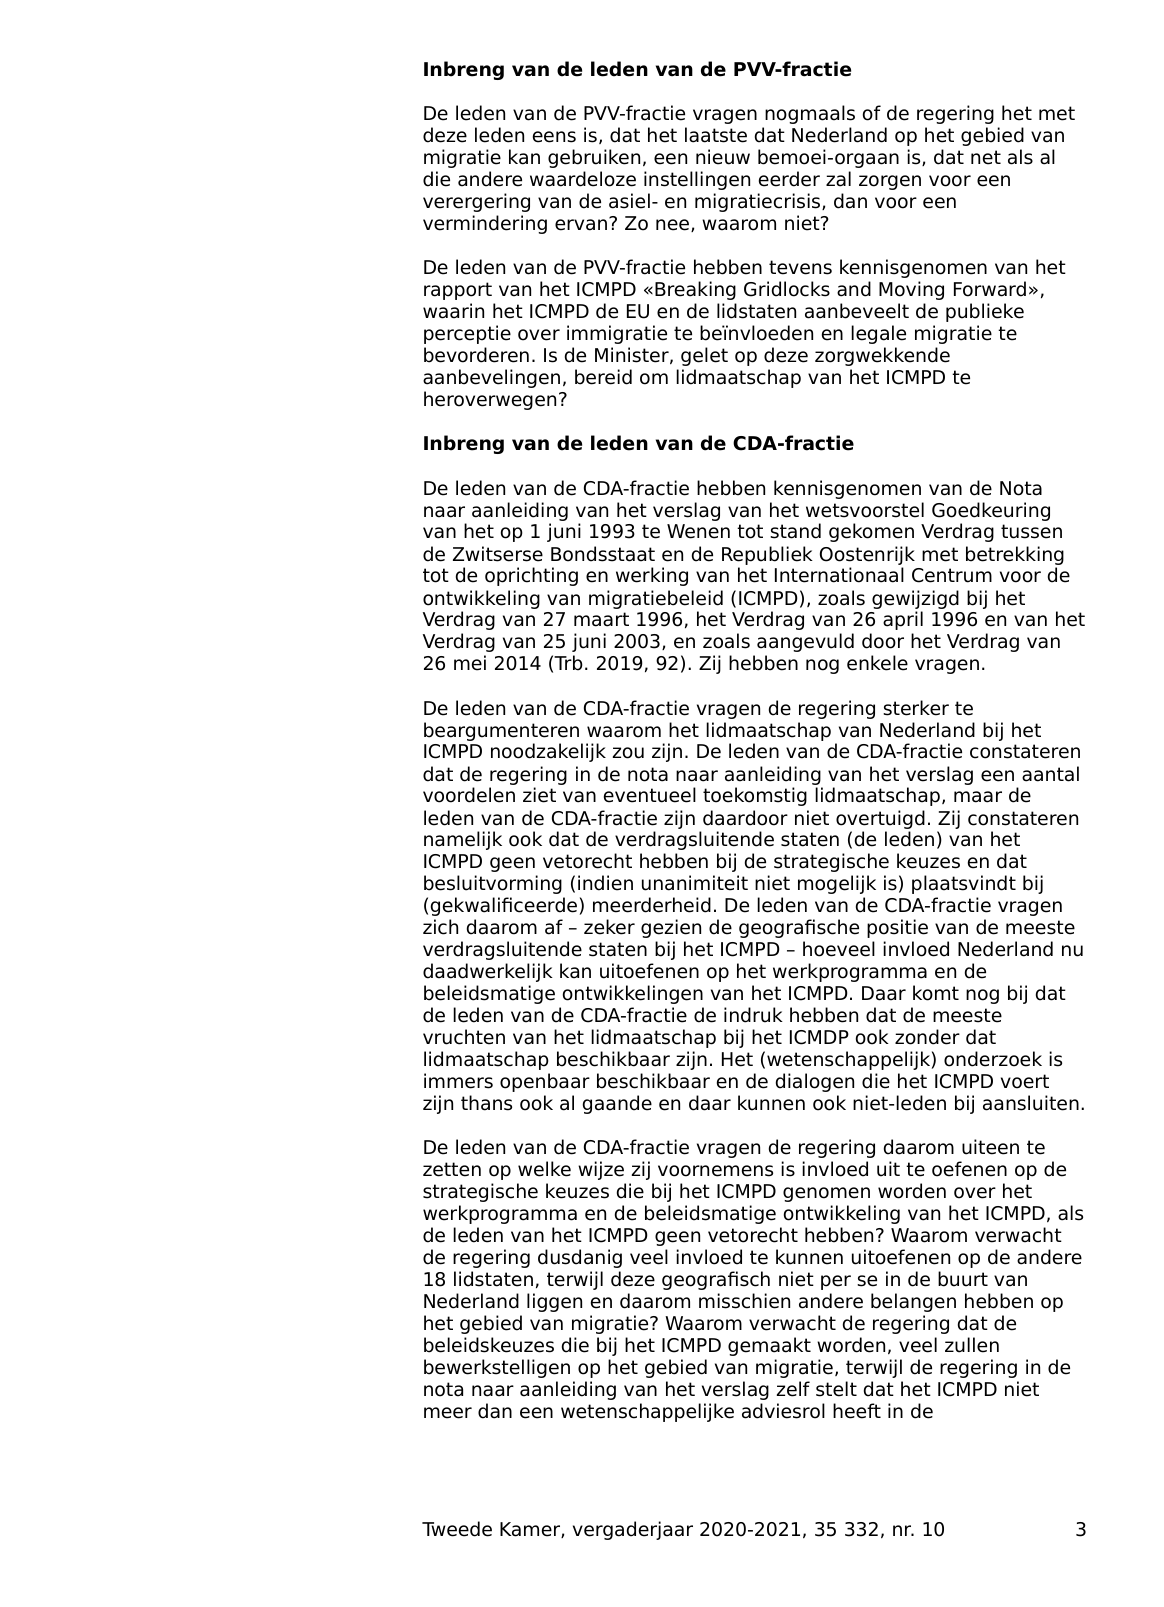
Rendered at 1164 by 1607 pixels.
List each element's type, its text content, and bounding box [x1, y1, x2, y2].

text De leden van de PVV-fractie hebben tevens kennisgenomen van het rapport van het ICMPD «Breaking Gridlocks and Moving Forward», waarin het ICMPD de EU en de lidstaten aanbeveelt de publieke perceptie over immigratie te beïnvloeden en legale migratie te bevorderen. Is de Minister, gelet op deze zorgwekkende aanbevelingen, bereid om lidmaatschap van het ICMPD te heroverwegen? [422, 257, 1087, 411]
text De leden van de CDA-fractie vragen de regering daarom uiteen te zetten op welke wijze zij voornemens is invloed uit te oefenen op de strategische keuzes die bij het ICMPD genomen worden over het werkprogramma en de beleidsmatige ontwikkeling van het ICMPD, als de leden van het ICMPD geen vetorecht hebben? Waarom verwacht de regering dusdanig veel invloed te kunnen uitoefenen op de andere 18 lidstaten, terwijl deze geografisch niet per se in de buurt van Nederland liggen en daarom misschien andere belangen hebben op het gebied van migratie? Waarom verwacht de regering dat de beleidskeuzes die bij het ICMPD gemaakt worden, veel zullen bewerkstelligen op het gebied van migratie, terwijl de regering in de nota naar aanleiding van het verslag zelf stelt dat het ICMPD niet meer dan een wetenschappelijke adviesrol heeft in de [422, 1137, 1087, 1423]
text De leden van de CDA-fractie hebben kennisgenomen van de Nota naar aanleiding van het verslag van het wetsvoorstel Goedkeuring van het op 1 juni 1993 te Wenen tot stand gekomen Verdrag tussen de Zwitserse Bondsstaat en de Republiek Oostenrijk met betrekking tot de oprichting en werking van het Internationaal Centrum voor de ontwikkeling van migratiebeleid (ICMPD), zoals gewijzigd bij het Verdrag van 27 maart 1996, het Verdrag van 26 april 1996 en van het Verdrag van 25 juni 2003, en zoals aangevuld door het Verdrag van 26 mei 2014 (Trb. 2019, 92). Zij hebben nog enkele vragen. [422, 477, 1087, 675]
text De leden van de PVV-fractie vragen nogmaals of de regering het met deze leden eens is, dat het laatste dat Nederland op het gebied van migratie kan gebruiken, een nieuw bemoei-orgaan is, dat net als al die andere waardeloze instellingen eerder zal zorgen voor een verergering van de asiel- en migratiecrisis, dan voor een vermindering ervan? Zo nee, waarom niet? [422, 103, 1087, 235]
subtitle Inbreng van de leden van de CDA-fractie [422, 433, 1087, 455]
text De leden van de CDA-fractie vragen de regering sterker te beargumenteren waarom het lidmaatschap van Nederland bij het ICMPD noodzakelijk zou zijn. De leden van de CDA-fractie constateren dat de regering in de nota naar aanleiding van het verslag een aantal voordelen ziet van eventueel toekomstig lidmaatschap, maar de leden van de CDA-fractie zijn daardoor niet overtuigd. Zij constateren namelijk ook dat de verdragsluitende staten (de leden) van het ICMPD geen vetorecht hebben bij de strategische keuzes en dat besluitvorming (indien unanimiteit niet mogelijk is) plaatsvindt bij (gekwalificeerde) meerderheid. De leden van de CDA-fractie vragen zich daarom af – zeker gezien de geografische positie van de meeste verdragsluitende staten bij het ICMPD – hoeveel invloed Nederland nu daadwerkelijk kan uitoefenen op het werkprogramma en de beleidsmatige ontwikkelingen van het ICMPD. Daar komt nog bij dat de leden van de CDA-fractie de indruk hebben dat de meeste vruchten van het lidmaatschap bij het ICMDP ook zonder dat lidmaatschap beschikbaar zijn. Het (wetenschappelijk) onderzoek is immers openbaar beschikbaar en de dialogen die het ICMPD voert zijn thans ook al gaande en daar kunnen ook niet-leden bij aansluiten. [422, 697, 1087, 1115]
subtitle Inbreng van de leden van de PVV-fractie [422, 59, 1087, 81]
